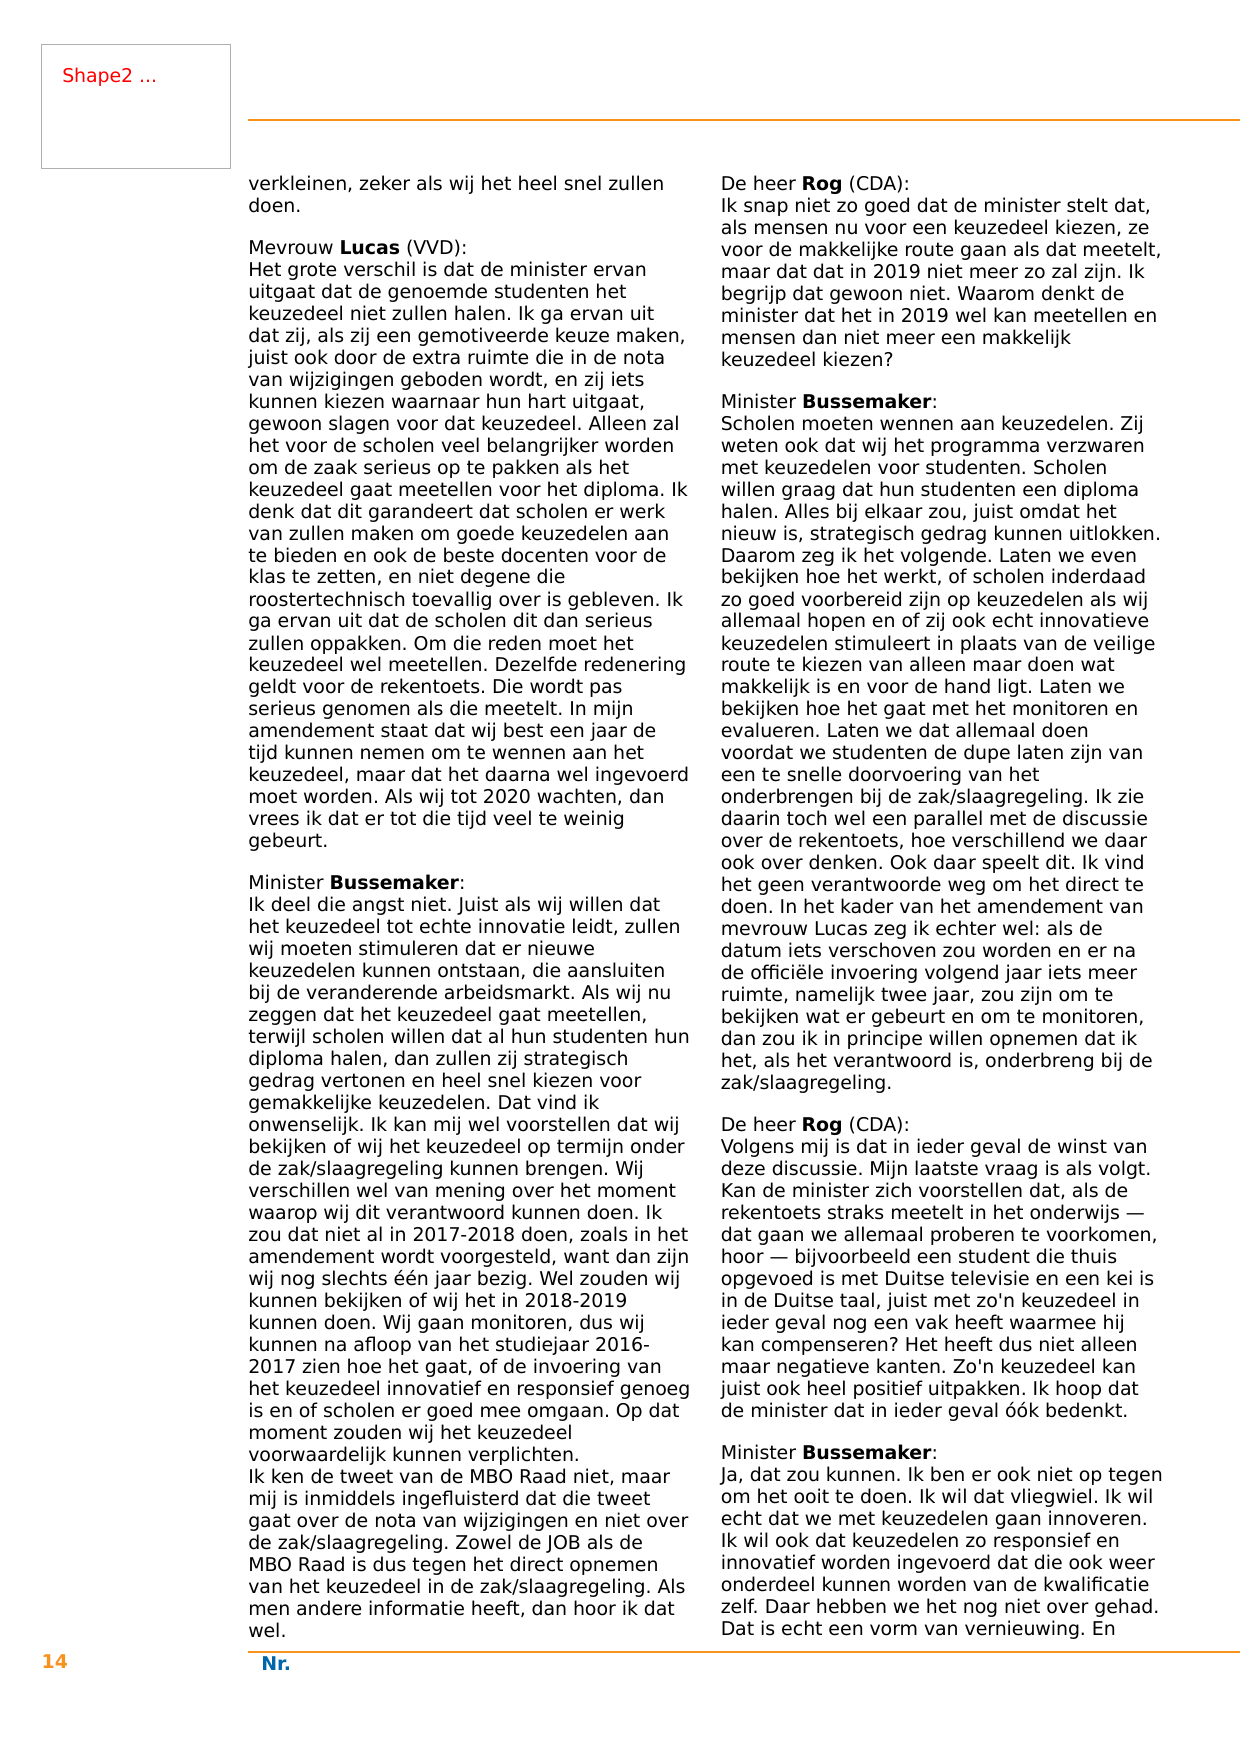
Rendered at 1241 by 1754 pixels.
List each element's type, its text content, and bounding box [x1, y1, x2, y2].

text Minister Bussemaker: [721, 1442, 1163, 1464]
text Minister Bussemaker: [721, 391, 1163, 413]
text Scholen moeten wennen aan keuzedelen. Zij weten ook dat wij het programma verzwaren met keuzedelen voor studenten. Scholen willen graag dat hun studenten een diploma halen. Alles bij elkaar zou, juist omdat het nieuw is, strategisch gedrag kunnen uitlokken. Daarom zeg ik het volgende. Laten we even bekijken hoe het werkt, of scholen inderdaad zo goed voorbereid zijn op keuzedelen als wij allemaal hopen en of zij ook echt innovatieve keuzedelen stimuleert in plaats van de veilige route te kiezen van alleen maar doen wat makkelijk is en voor de hand ligt. Laten we bekijken hoe het gaat met het monitoren en evalueren. Laten we dat allemaal doen voordat we studenten de dupe laten zijn van een te snelle doorvoering van het onderbrengen bij de zak/slaagregeling. Ik zie daarin toch wel een parallel met de discussie over de rekentoets, hoe verschillend we daar ook over denken. Ook daar speelt dit. Ik vind het geen verantwoorde weg om het direct te doen. In het kader van het amendement van mevrouw Lucas zeg ik echter wel: als de datum iets verschoven zou worden en er na de officiële invoering volgend jaar iets meer ruimte, namelijk twee jaar, zou zijn om te bekijken wat er gebeurt en om te monitoren, dan zou ik in principe willen opnemen dat ik het, als het verantwoord is, onderbreng bij de zak/slaagregeling. [721, 413, 1163, 1094]
text Ik ken de tweet van de MBO Raad niet, maar mij is inmiddels ingefluisterd dat die tweet gaat over de nota van wijzigingen en niet over de zak/slaagregeling. Zowel de JOB als de MBO Raad is dus tegen het direct opnemen van het keuzedeel in de zak/slaagregeling. Als men andere informatie heeft, dan hoor ik dat wel. [248, 1466, 691, 1641]
text verkleinen, zeker als wij het heel snel zullen doen. [248, 173, 691, 217]
text Volgens mij is dat in ieder geval de winst van deze discussie. Mijn laatste vraag is als volgt. Kan de minister zich voorstellen dat, als de rekentoets straks meetelt in het onderwijs — dat gaan we allemaal proberen te voorkomen, hoor — bijvoorbeeld een student die thuis opgevoed is met Duitse televisie en een kei is in de Duitse taal, juist met zo'n keuzedeel in ieder geval nog een vak heeft waarmee hij kan compenseren? Het heeft dus niet alleen maar negatieve kanten. Zo'n keuzedeel kan juist ook heel positief uitpakken. Ik hoop dat de minister dat in ieder geval óók bedenkt. [721, 1136, 1163, 1422]
text Mevrouw Lucas (VVD): [248, 237, 691, 259]
text De heer Rog (CDA): [721, 173, 1163, 195]
text Het grote verschil is dat de minister ervan uitgaat dat de genoemde studenten het keuzedeel niet zullen halen. Ik ga ervan uit dat zij, als zij een gemotiveerde keuze maken, juist ook door de extra ruimte die in de nota van wijzigingen geboden wordt, en zij iets kunnen kiezen waarnaar hun hart uitgaat, gewoon slagen voor dat keuzedeel. Alleen zal het voor de scholen veel belangrijker worden om de zaak serieus op te pakken als het keuzedeel gaat meetellen voor het diploma. Ik denk dat dit garandeert dat scholen er werk van zullen maken om goede keuzedelen aan te bieden en ook de beste docenten voor de klas te zetten, en niet degene die roostertechnisch toevallig over is gebleven. Ik ga ervan uit dat de scholen dit dan serieus zullen oppakken. Om die reden moet het keuzedeel wel meetellen. Dezelfde redenering geldt voor de rekentoets. Die wordt pas serieus genomen als die meetelt. In mijn amendement staat dat wij best een jaar de tijd kunnen nemen om te wennen aan het keuzedeel, maar dat het daarna wel ingevoerd moet worden. Als wij tot 2020 wachten, dan vrees ik dat er tot die tijd veel te weinig gebeurt. [248, 259, 691, 852]
text Ik deel die angst niet. Juist als wij willen dat het keuzedeel tot echte innovatie leidt, zullen wij moeten stimuleren dat er nieuwe keuzedelen kunnen ontstaan, die aansluiten bij de veranderende arbeidsmarkt. Als wij nu zeggen dat het keuzedeel gaat meetellen, terwijl scholen willen dat al hun studenten hun diploma halen, dan zullen zij strategisch gedrag vertonen en heel snel kiezen voor gemakkelijke keuzedelen. Dat vind ik onwenselijk. Ik kan mij wel voorstellen dat wij bekijken of wij het keuzedeel op termijn onder de zak/slaagregeling kunnen brengen. Wij verschillen wel van mening over het moment waarop wij dit verantwoord kunnen doen. Ik zou dat niet al in 2017-2018 doen, zoals in het amendement wordt voorgesteld, want dan zijn wij nog slechts één jaar bezig. Wel zouden wij kunnen bekijken of wij het in 2018-2019 kunnen doen. Wij gaan monitoren, dus wij kunnen na afloop van het studiejaar 2016-2017 zien hoe het gaat, of de invoering van het keuzedeel innovatief en responsief genoeg is en of scholen er goed mee omgaan. Op dat moment zouden wij het keuzedeel voorwaardelijk kunnen verplichten. [248, 894, 691, 1466]
text Ja, dat zou kunnen. Ik ben er ook niet op tegen om het ooit te doen. Ik wil dat vliegwiel. Ik wil echt dat we met keuzedelen gaan innoveren. Ik wil ook dat keuzedelen zo responsief en innovatief worden ingevoerd dat die ook weer onderdeel kunnen worden van de kwalificatie zelf. Daar hebben we het nog niet over gehad. Dat is echt een vorm van vernieuwing. En [721, 1464, 1163, 1639]
text De heer Rog (CDA): [721, 1114, 1163, 1136]
text Ik snap niet zo goed dat de minister stelt dat, als mensen nu voor een keuzedeel kiezen, ze voor de makkelijke route gaan als dat meetelt, maar dat dat in 2019 niet meer zo zal zijn. Ik begrijp dat gewoon niet. Waarom denkt de minister dat het in 2019 wel kan meetellen en mensen dan niet meer een makkelijk keuzedeel kiezen? [721, 195, 1163, 371]
text Minister Bussemaker: [248, 872, 691, 894]
